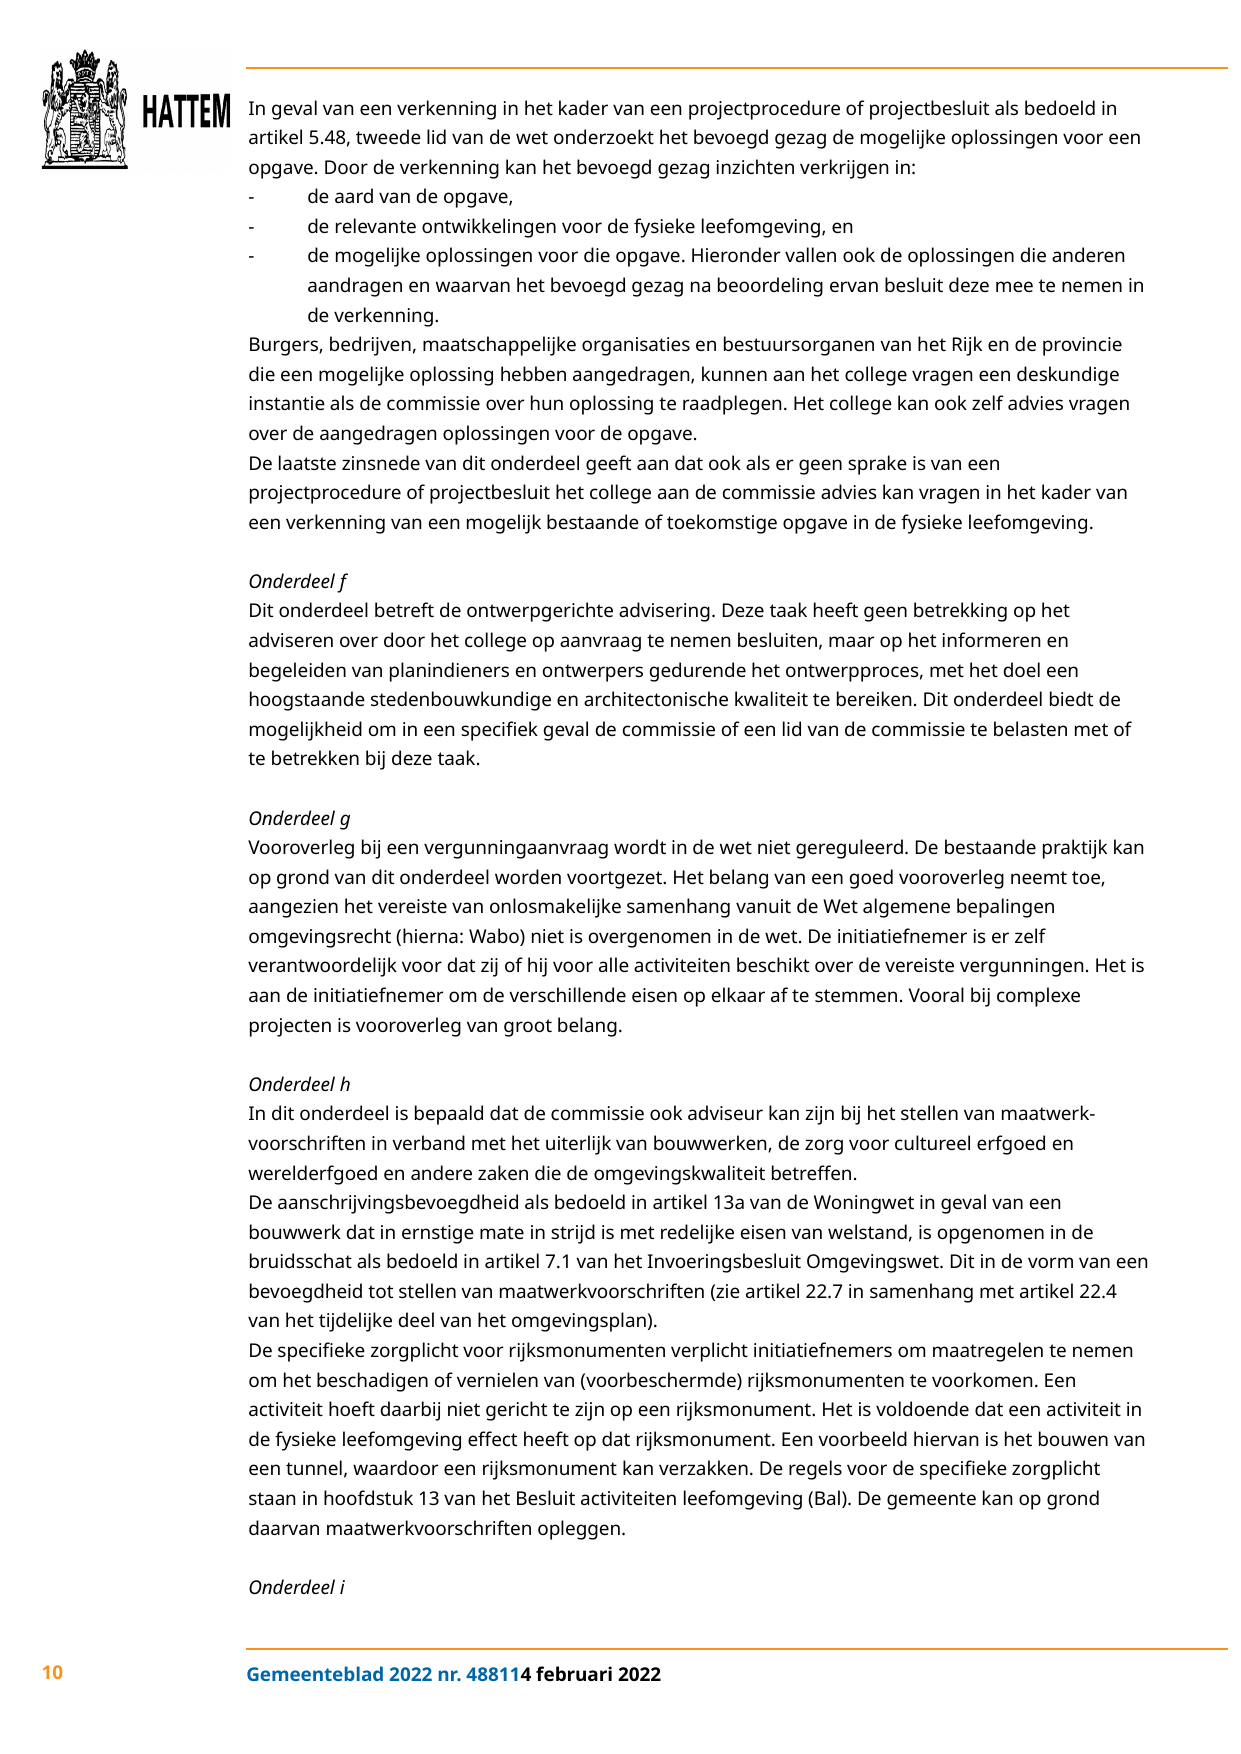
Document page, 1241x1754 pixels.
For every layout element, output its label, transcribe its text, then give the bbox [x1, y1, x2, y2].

text Onderdeel h [248, 1071, 1152, 1097]
text Onderdeel f [248, 568, 1152, 594]
text Dit onderdeel betreft de ontwerpgerichte advisering. Deze taak heeft geen betrekking op het adviseren over door het college op aanvraag te nemen besluiten, maar op het informeren en begeleiden van planindieners en ontwerpers gedurende het ontwerpproces, met het doel een hoogstaande stedenbouwkundige en architectonische kwaliteit te bereiken. Dit onderdeel biedt de mogelijkheid om in een specifiek geval de commissie of een lid van de commissie te belasten met of te betrekken bij deze taak. [248, 598, 1152, 771]
list de relevante ontwikkelingen voor de fysieke leefomgeving, en [248, 213, 1152, 239]
list de mogelijke oplossingen voor die opgave. Hieronder vallen ook de oplossingen die anderen aandragen en waarvan het bevoegd gezag na beoordeling ervan besluit deze mee te nemen in de verkenning. [248, 243, 1152, 328]
text Vooroverleg bij een vergunningaanvraag wordt in de wet niet gereguleerd. De bestaande praktijk kan op grond van dit onderdeel worden voortgezet. Het belang van een goed vooroverleg neemt toe, aangezien het vereiste van onlosmakelijke samenhang vanuit de Wet algemene bepalingen omgevingsrecht (hierna: Wabo) niet is overgenomen in de wet. De initiatiefnemer is er zelf verantwoordelijk voor dat zij of hij voor alle activiteiten beschikt over de vereiste vergunningen. Het is aan de initiatiefnemer om de verschillende eisen op elkaar af te stemmen. Vooral bij complexe projecten is vooroverleg van groot belang. [248, 834, 1152, 1038]
text In geval van een verkenning in het kader van een projectprocedure of projectbesluit als bedoeld in artikel 5.48, tweede lid van de wet onderzoekt het bevoegd gezag de mogelijke oplossingen voor een opgave. Door de verkenning kan het bevoegd gezag inzichten verkrijgen in: [248, 95, 1152, 180]
text De laatste zinsnede van dit onderdeel geeft aan dat ook als er geen sprake is van een projectprocedure of projectbesluit het college aan de commissie advies kan vragen in het kader van een verkenning van een mogelijk bestaande of toekomstige opgave in de fysieke leefomgeving. [248, 450, 1152, 535]
text Onderdeel g [248, 805, 1152, 831]
text Burgers, bedrijven, maatschappelijke organisaties en bestuursorganen van het Rijk en de provincie die een mogelijke oplossing hebben aangedragen, kunnen aan het college vragen een deskundige instantie als de commissie over hun oplossing te raadplegen. Het college kan ook zelf advies vragen over de aangedragen oplossingen voor de opgave. [248, 331, 1152, 446]
text In dit onderdeel is bepaald dat de commissie ook adviseur kan zijn bij het stellen van maatwerk-voorschriften in verband met het uiterlijk van bouwwerken, de zorg voor cultureel erfgoed en werelderfgoed en andere zaken die de omgevingskwaliteit betreffen. [248, 1101, 1152, 1186]
text De aanschrijvingsbevoegdheid als bedoeld in artikel 13a van de Woningwet in geval van een bouwwerk dat in ernstige mate in strijd is met redelijke eisen van welstand, is opgenomen in de bruidsschat als bedoeld in artikel 7.1 van het Invoeringsbesluit Omgevingswet. Dit in de vorm van een bevoegdheid tot stellen van maatwerkvoorschriften (zie artikel 22.7 in samenhang met artikel 22.4 van het tijdelijke deel van het omgevingsplan). [248, 1189, 1152, 1333]
list de aard van de opgave, [248, 183, 1152, 209]
picture [41, 47, 231, 172]
text De specifieke zorgplicht voor rijksmonumenten verplicht initiatiefnemers om maatregelen te nemen om het beschadigen of vernielen van (voorbeschermde) rijksmonumenten te voorkomen. Een activiteit hoeft daarbij niet gericht te zijn op een rijksmonument. Het is voldoende dat een activiteit in de fysieke leefomgeving effect heeft op dat rijksmonument. Een voorbeeld hiervan is het bouwen van een tunnel, waardoor een rijksmonument kan verzakken. De regels voor de specifieke zorgplicht staan in hoofdstuk 13 van het Besluit activiteiten leefomgeving (Bal). De gemeente kan op grond daarvan maatwerkvoorschriften opleggen. [248, 1337, 1152, 1541]
text Onderdeel i [248, 1574, 1152, 1600]
